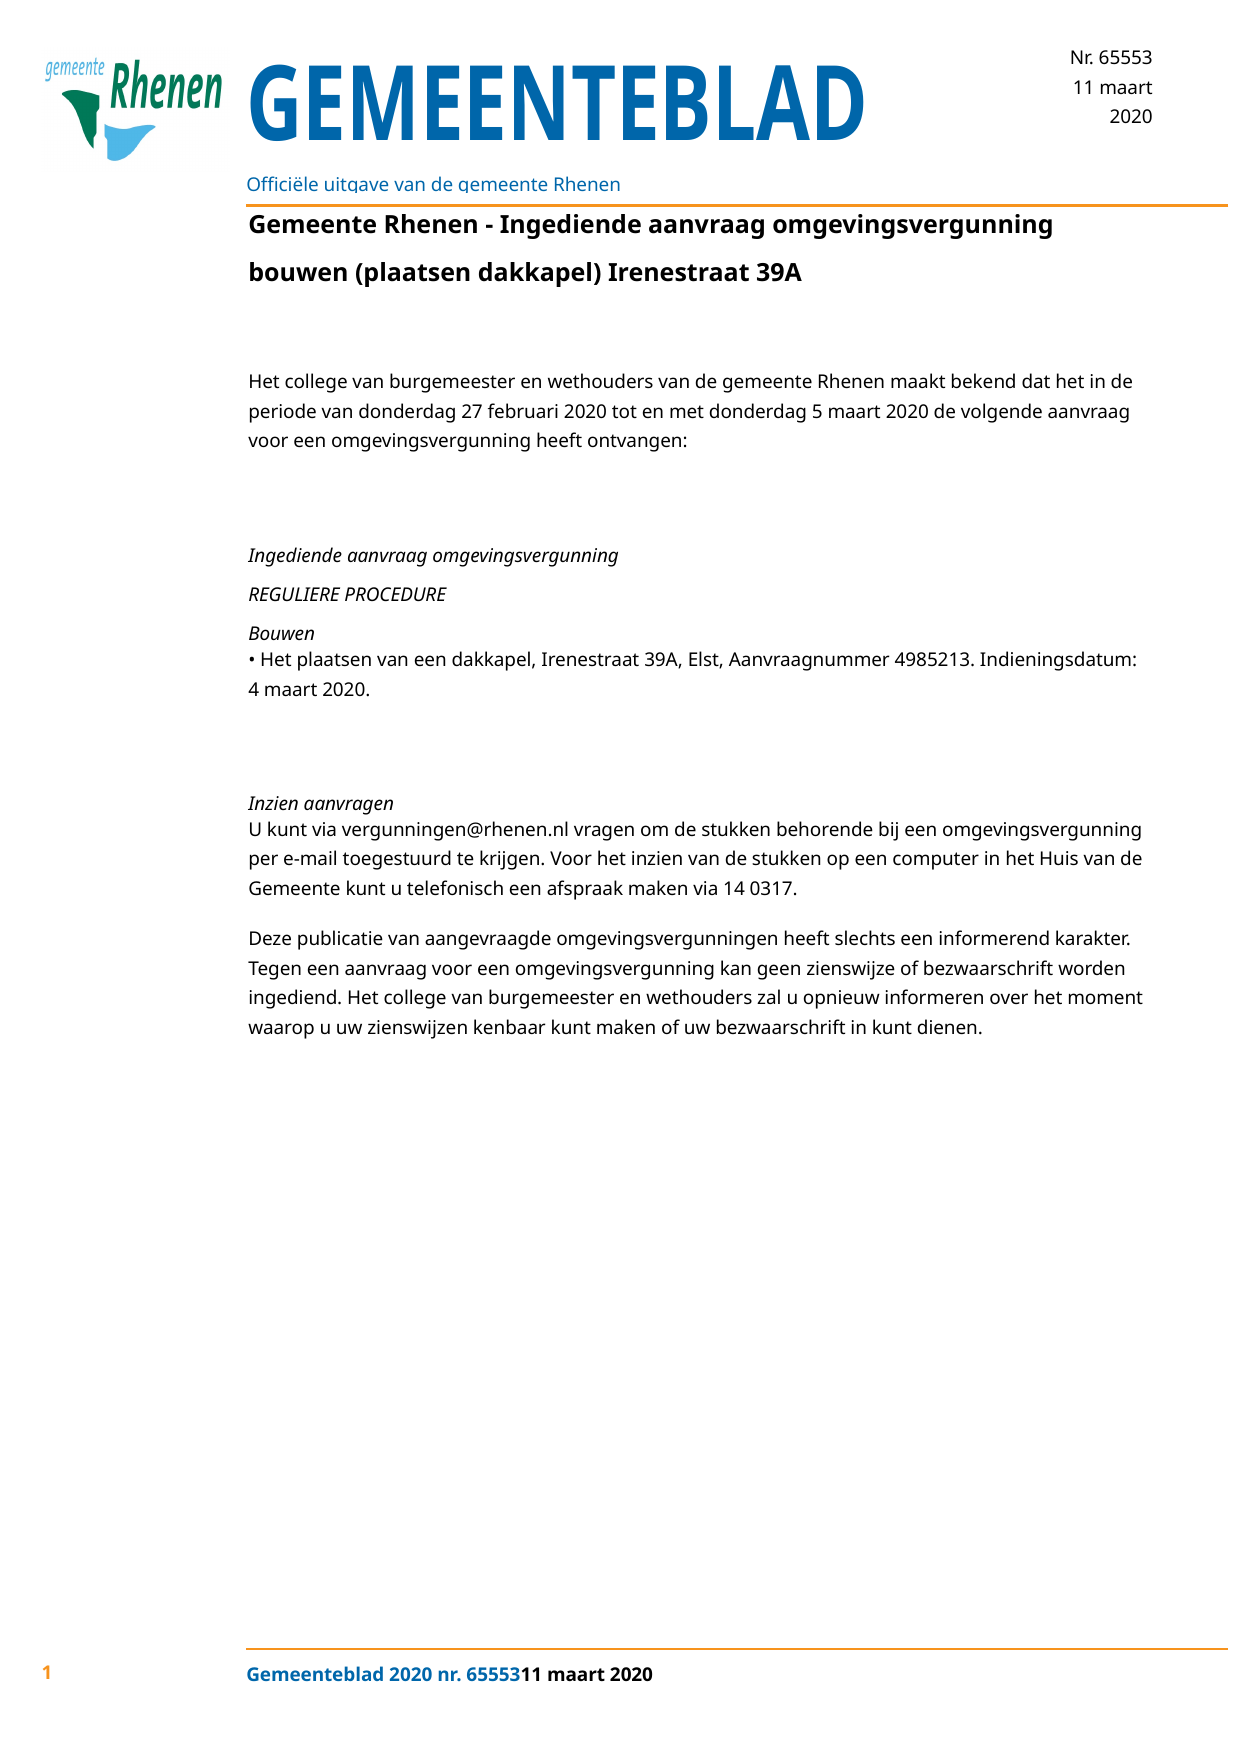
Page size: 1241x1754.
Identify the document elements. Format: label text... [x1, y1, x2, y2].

text • Het plaatsen van een dakkapel, Irenestraat 39A, Elst, Aanvraagnummer 4985213. Indieningsdatum: 4 maart 2020. [248, 646, 1152, 701]
text Bouwen [248, 620, 1152, 646]
text Ingediende aanvraag omgevingsvergunning [248, 542, 1152, 568]
text Inzien aanvragen [248, 790, 1152, 816]
text U kunt via vergunningen@rhenen.nl vragen om de stukken behorende bij een omgevingsvergunning per e-mail toegestuurd te krijgen. Voor het inzien van de stukken op een computer in het Huis van de Gemeente kunt u telefonisch een afspraak maken via 14 0317. [248, 816, 1152, 901]
text Gemeente Rhenen - Ingediende aanvraag omgevingsvergunning bouwen (plaatsen dakkapel) Irenestraat 39A [248, 207, 1152, 288]
text REGULIERE PROCEDURE [248, 581, 1152, 607]
picture [41, 47, 231, 172]
text Deze publicatie van aangevraagde omgevingsvergunningen heeft slechts een informerend karakter. Tegen een aanvraag voor een omgevingsvergunning kan geen zienswijze of bezwaarschrift worden ingediend. Het college van burgemeester en wethouders zal u opnieuw informeren over het moment waarop u uw zienswijzen kenbaar kunt maken of uw bezwaarschrift in kunt dienen. [248, 925, 1152, 1040]
text Het college van burgemeester en wethouders van de gemeente Rhenen maakt bekend dat het in de periode van donderdag 27 februari 2020 tot en met donderdag 5 maart 2020 de volgende aanvraag voor een omgevingsvergunning heeft ontvangen: [248, 368, 1152, 453]
